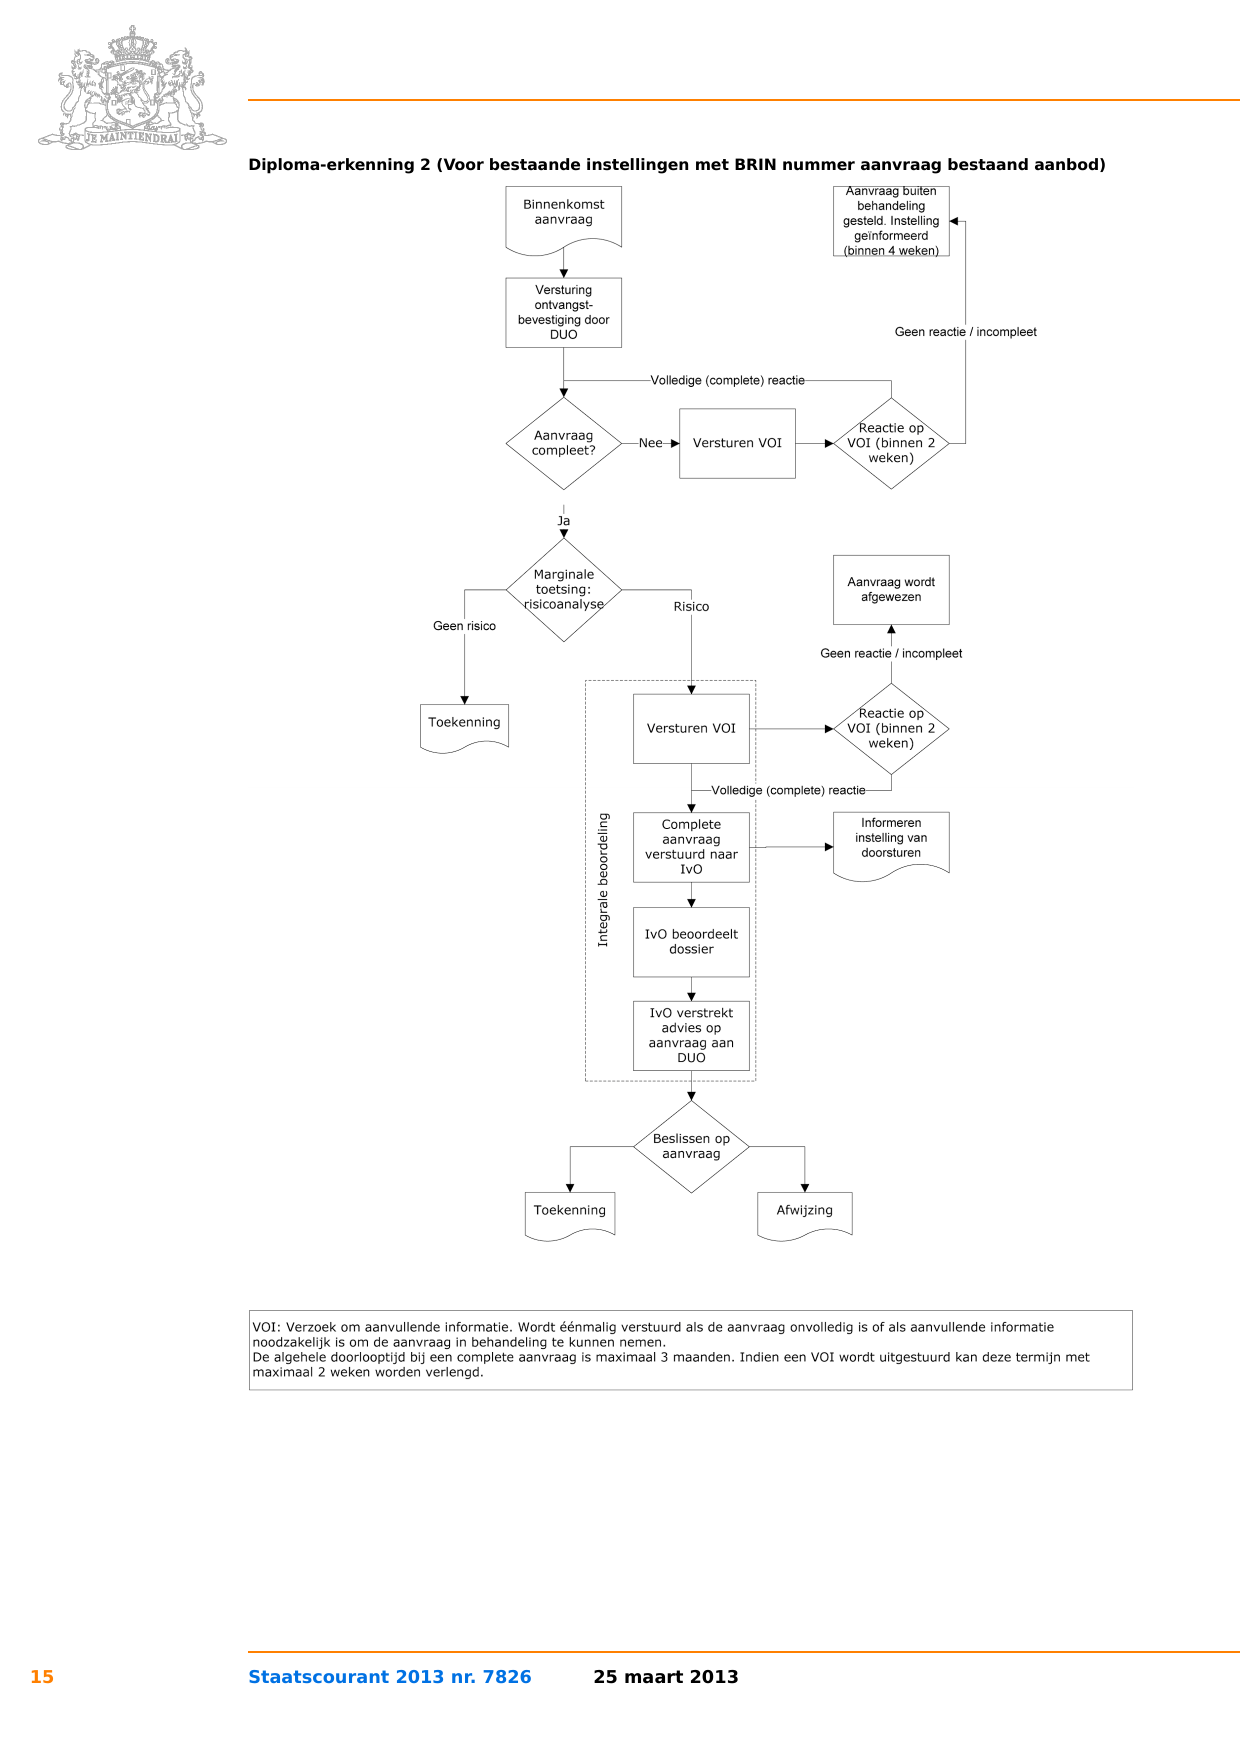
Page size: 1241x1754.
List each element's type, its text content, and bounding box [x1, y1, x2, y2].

picture [248, 185, 1134, 1391]
text Diploma-erkenning 2 (Voor bestaande instellingen met BRIN nummer aanvraag bestaand aanbod) [248, 156, 1134, 174]
picture [38, 25, 227, 150]
